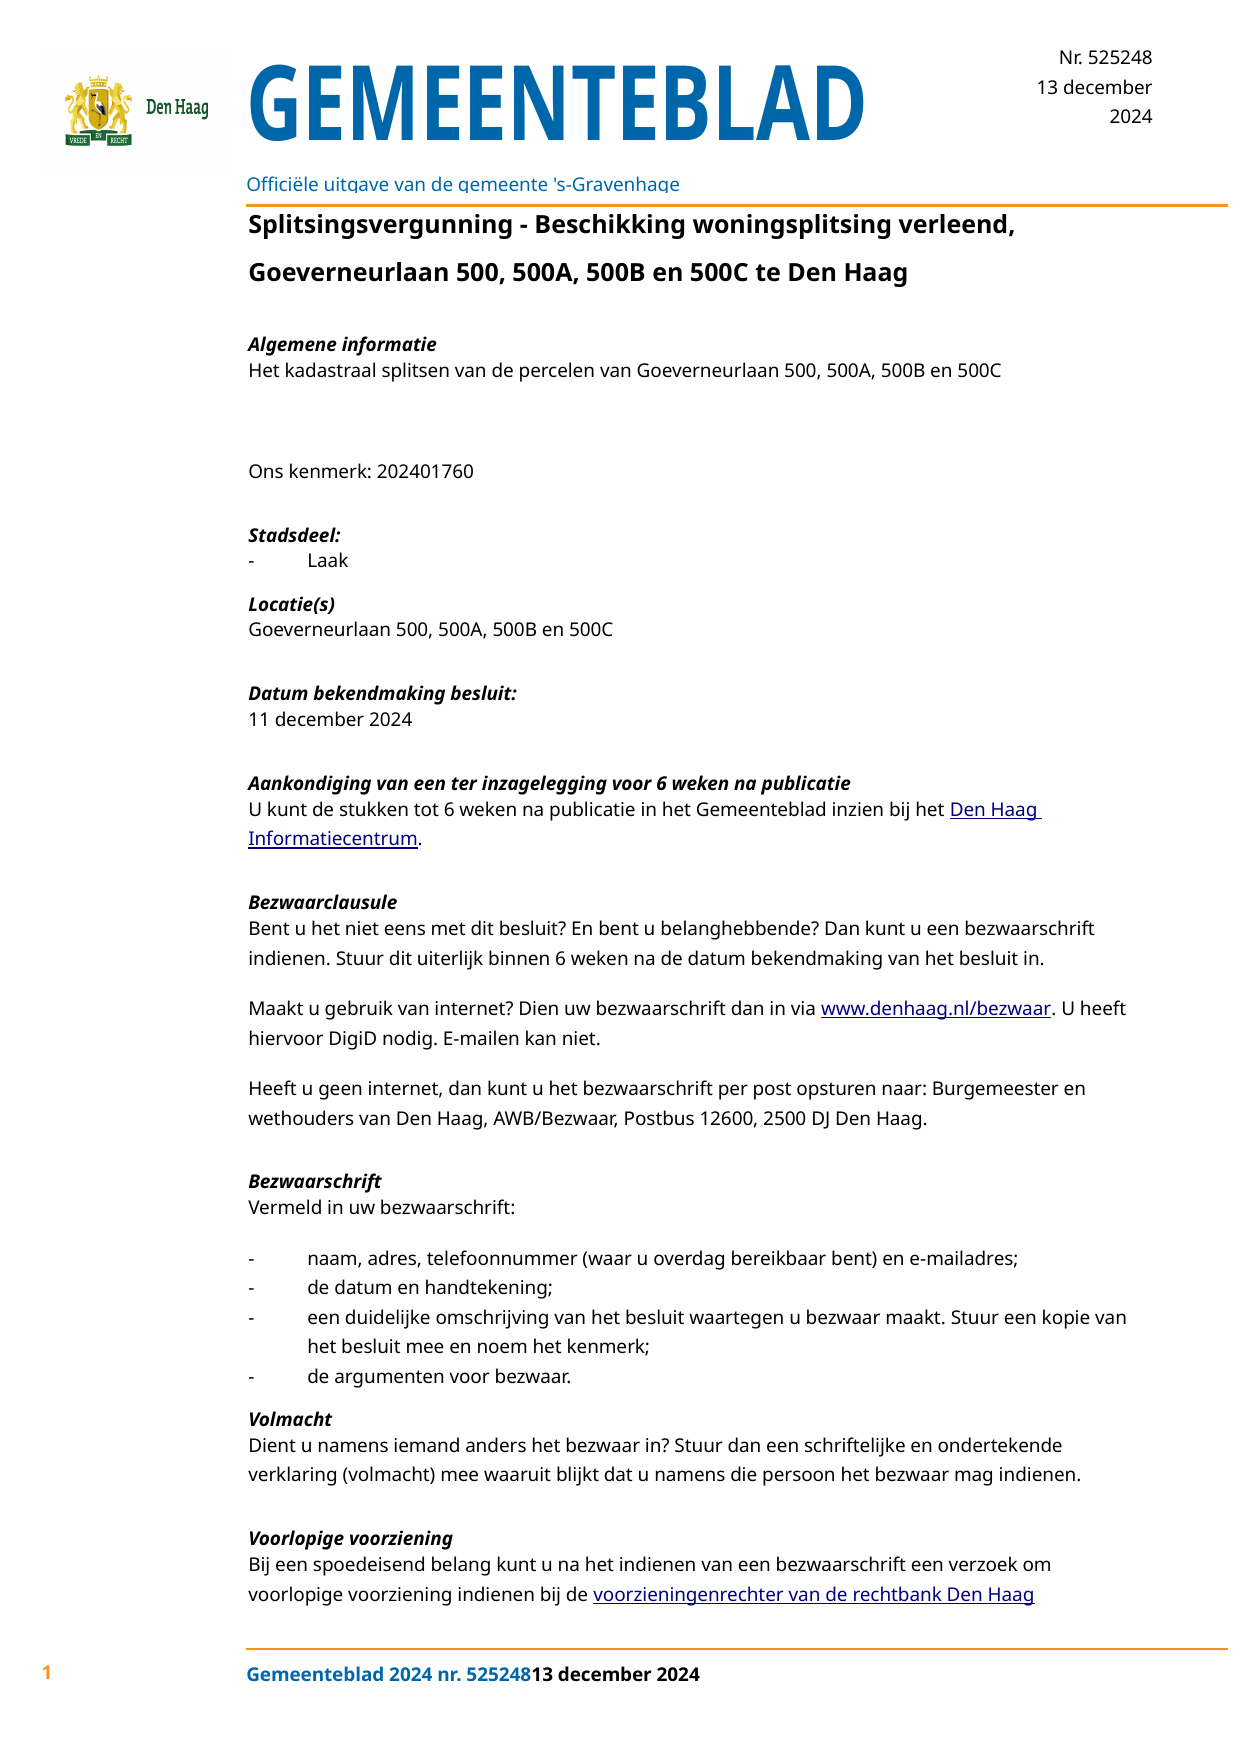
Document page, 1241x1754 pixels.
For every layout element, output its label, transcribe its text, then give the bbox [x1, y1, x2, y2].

text Maakt u gebruik van internet? Dien uw bezwaarschrift dan in via www.denhaag.nl/bezwaar. U heeft hiervoor DigiD nodig. E-mailen kan niet. [248, 995, 1152, 1051]
text Ons kenmerk: 202401760 [248, 458, 1152, 484]
text Stadsdeel: [248, 522, 1152, 548]
text Splitsingsvergunning - Beschikking woningsplitsing verleend, Goeverneurlaan 500, 500A, 500B en 500C te Den Haag [248, 207, 1152, 288]
text Goeverneurlaan 500, 500A, 500B en 500C [248, 617, 1152, 642]
text Algemene informatie [248, 331, 1152, 357]
list een duidelijke omschrijving van het besluit waartegen u bezwaar maakt. Stuur een kopie van het besluit mee en noem het kenmerk; [248, 1304, 1152, 1359]
text Bij een spoedeisend belang kunt u na het indienen van een bezwaarschrift een verzoek om voorlopige voorziening indienen bij de voorzieningenrechter van de rechtbank Den Haag [248, 1551, 1152, 1607]
text Voorlopige voorziening [248, 1526, 1152, 1551]
text Locatie(s) [248, 591, 1152, 617]
text Vermeld in uw bezwaarschrift: [248, 1194, 1152, 1220]
text Bezwaarclausule [248, 889, 1152, 915]
text Dient u namens iemand anders het bezwaar in? Stuur dan een schriftelijke en ondertekende verklaring (volmacht) mee waaruit blijkt dat u namens die persoon het bezwaar mag indienen. [248, 1432, 1152, 1487]
list de datum en handtekening; [248, 1274, 1152, 1300]
text Bent u het niet eens met dit besluit? En bent u belanghebbende? Dan kunt u een bezwaarschrift indienen. Stuur dit uiterlijk binnen 6 weken na de datum bekendmaking van het besluit in. [248, 915, 1152, 971]
text Volmacht [248, 1406, 1152, 1432]
text Het kadastraal splitsen van de percelen van Goeverneurlaan 500, 500A, 500B en 500C [248, 357, 1152, 383]
text Bezwaarschrift [248, 1169, 1152, 1194]
text Aankondiging van een ter inzagelegging voor 6 weken na publicatie [248, 770, 1152, 796]
text Datum bekendmaking besluit: [248, 681, 1152, 706]
list Laak [248, 548, 1152, 573]
picture [41, 47, 231, 172]
text 11 december 2024 [248, 706, 1152, 732]
text U kunt de stukken tot 6 weken na publicatie in het Gemeenteblad inzien bij het Den Haag Informatiecentrum. [248, 796, 1152, 851]
text Heeft u geen internet, dan kunt u het bezwaarschrift per post opsturen naar: Burgemeester en wethouders van Den Haag, AWB/Bezwaar, Postbus 12600, 2500 DJ Den Haag. [248, 1075, 1152, 1131]
list de argumenten voor bezwaar. [248, 1363, 1152, 1389]
list naam, adres, telefoonnummer (waar u overdag bereikbaar bent) en e-mailadres; [248, 1245, 1152, 1271]
